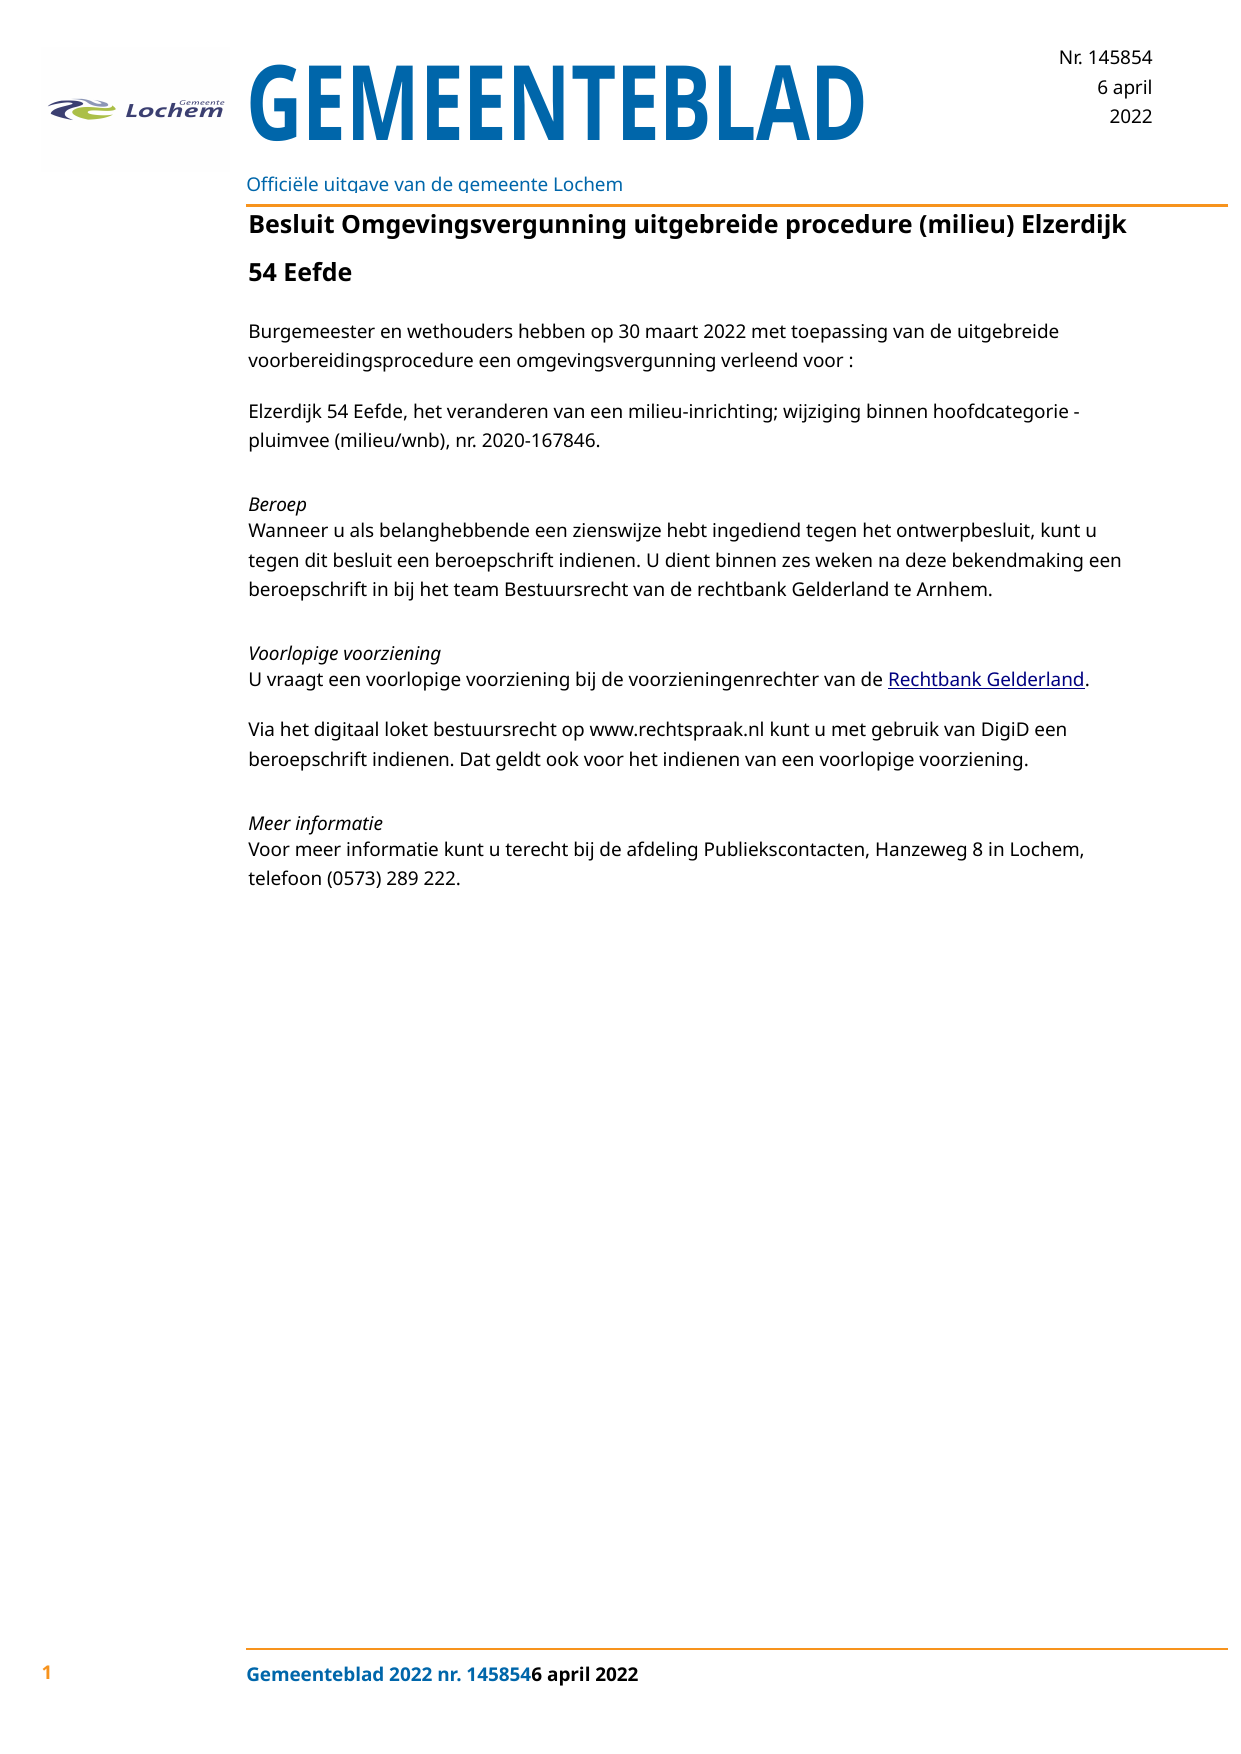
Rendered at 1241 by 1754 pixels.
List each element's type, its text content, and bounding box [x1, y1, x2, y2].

text Voor meer informatie kunt u terecht bij de afdeling Publiekscontacten, Hanzeweg 8 in Lochem, telefoon (0573) 289 222. [248, 836, 1152, 891]
text Beroep [248, 491, 1152, 517]
text Meer informatie [248, 810, 1152, 836]
text Wanneer u als belanghebbende een zienswijze hebt ingediend tegen het ontwerpbesluit, kunt u tegen dit besluit een beroepschrift indienen. U dient binnen zes weken na deze bekendmaking een beroepschrift in bij het team Bestuursrecht van de rechtbank Gelderland te Arnhem. [248, 517, 1152, 602]
text Voorlopige voorziening [248, 640, 1152, 666]
text Via het digitaal loket bestuursrecht op www.rechtspraak.nl kunt u met gebruik van DigiD een beroepschrift indienen. Dat geldt ook voor het indienen van een voorlopige voorziening. [248, 716, 1152, 772]
text Besluit Omgevingsvergunning uitgebreide procedure (milieu) Elzerdijk 54 Eefde [248, 207, 1152, 288]
text Elzerdijk 54 Eefde, het veranderen van een milieu-inrichting; wijziging binnen hoofdcategorie - pluimvee (milieu/wnb), nr. 2020-167846. [248, 398, 1152, 453]
picture [41, 47, 231, 172]
text Burgemeester en wethouders hebben op 30 maart 2022 met toepassing van de uitgebreide voorbereidingsprocedure een omgevingsvergunning verleend voor : [248, 318, 1152, 373]
text U vraagt een voorlopige voorziening bij de voorzieningenrechter van de Rechtbank Gelderland. [248, 666, 1152, 692]
